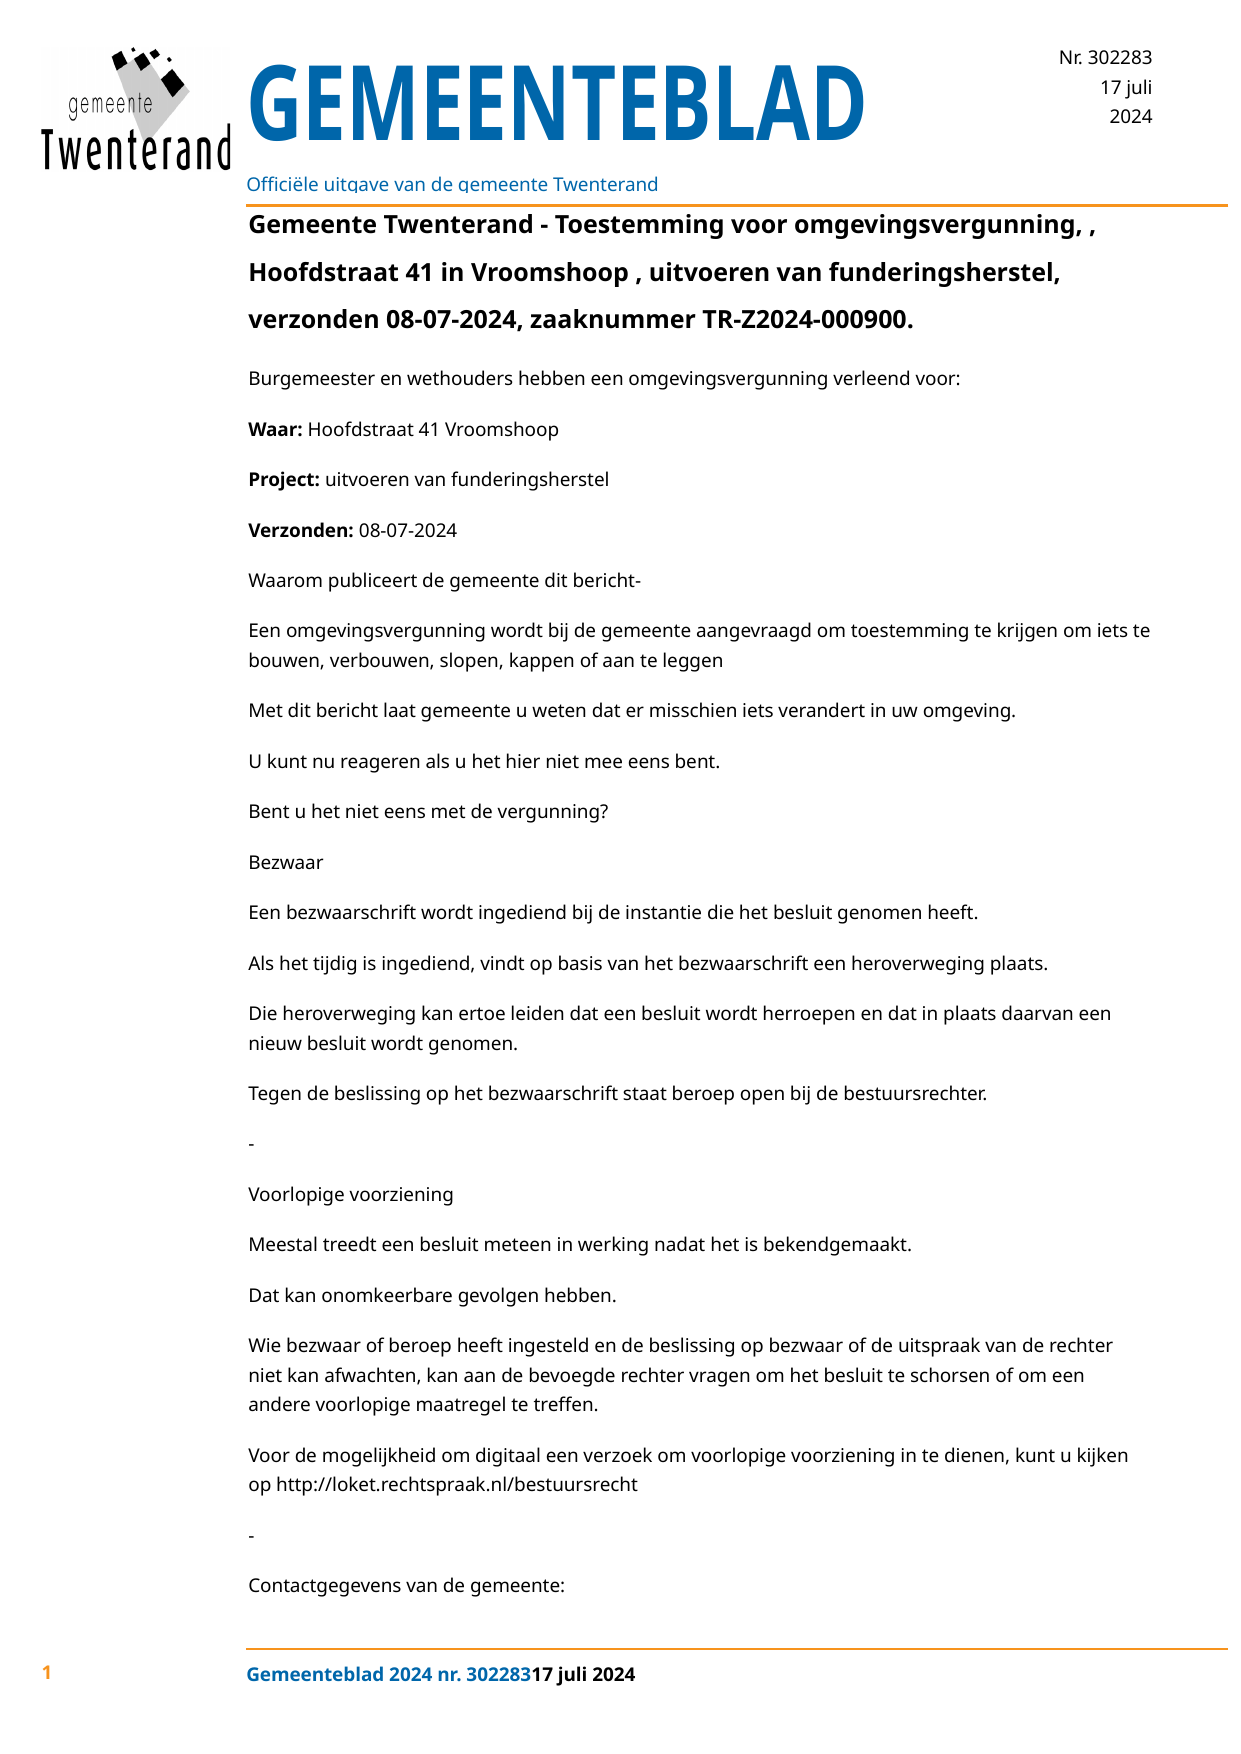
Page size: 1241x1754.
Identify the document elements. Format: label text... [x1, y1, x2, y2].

text Burgemeester en wethouders hebben een omgevingsvergunning verleend voor: [248, 366, 1152, 391]
text - [248, 1131, 1152, 1156]
text Verzonden: 08-07-2024 [248, 517, 1152, 542]
text Voorlopige voorziening [248, 1181, 1152, 1207]
text Project: uitvoeren van funderingsherstel [248, 466, 1152, 492]
text Met dit bericht laat gemeente u weten dat er misschien iets verandert in uw omgeving. [248, 698, 1152, 723]
text Dat kan onomkeerbare gevolgen hebben. [248, 1282, 1152, 1307]
text Die heroverweging kan ertoe leiden dat een besluit wordt herroepen en dat in plaats daarvan een nieuw besluit wordt genomen. [248, 1000, 1152, 1055]
text Als het tijdig is ingediend, vindt op basis van het bezwaarschrift een heroverweging plaats. [248, 950, 1152, 975]
picture [41, 47, 231, 172]
text Waarom publiceert de gemeente dit bericht- [248, 567, 1152, 593]
text Waar: Hoofdstraat 41 Vroomshoop [248, 416, 1152, 442]
text Meestal treedt een besluit meteen in werking nadat het is bekendgemaakt. [248, 1231, 1152, 1257]
text Een bezwaarschrift wordt ingediend bij de instantie die het besluit genomen heeft. [248, 899, 1152, 925]
text Contactgegevens van de gemeente: [248, 1572, 1152, 1598]
text U kunt nu reageren als u het hier niet mee eens bent. [248, 748, 1152, 774]
text Voor de mogelijkheid om digitaal een verzoek om voorlopige voorziening in te dienen, kunt u kijken op http://loket.rechtspraak.nl/bestuursrecht [248, 1442, 1152, 1497]
text Tegen de beslissing op het bezwaarschrift staat beroep open bij de bestuursrechter. [248, 1080, 1152, 1106]
text Wie bezwaar of beroep heeft ingesteld en de beslissing op bezwaar of de uitspraak van de rechter niet kan afwachten, kan aan de bevoegde rechter vragen om het besluit te schorsen of om een andere voorlopige maatregel te treffen. [248, 1332, 1152, 1417]
text Bezwaar [248, 849, 1152, 874]
text Een omgevingsvergunning wordt bij de gemeente aangevraagd om toestemming te krijgen om iets te bouwen, verbouwen, slopen, kappen of aan te leggen [248, 618, 1152, 673]
text Gemeente Twenterand - Toestemming voor omgevingsvergunning, , Hoofdstraat 41 in Vroomshoop , uitvoeren van funderingsherstel, verzonden 08-07-2024, zaaknummer TR-Z2024-000900. [248, 207, 1152, 336]
text - [248, 1522, 1152, 1547]
text Bent u het niet eens met de vergunning? [248, 798, 1152, 824]
